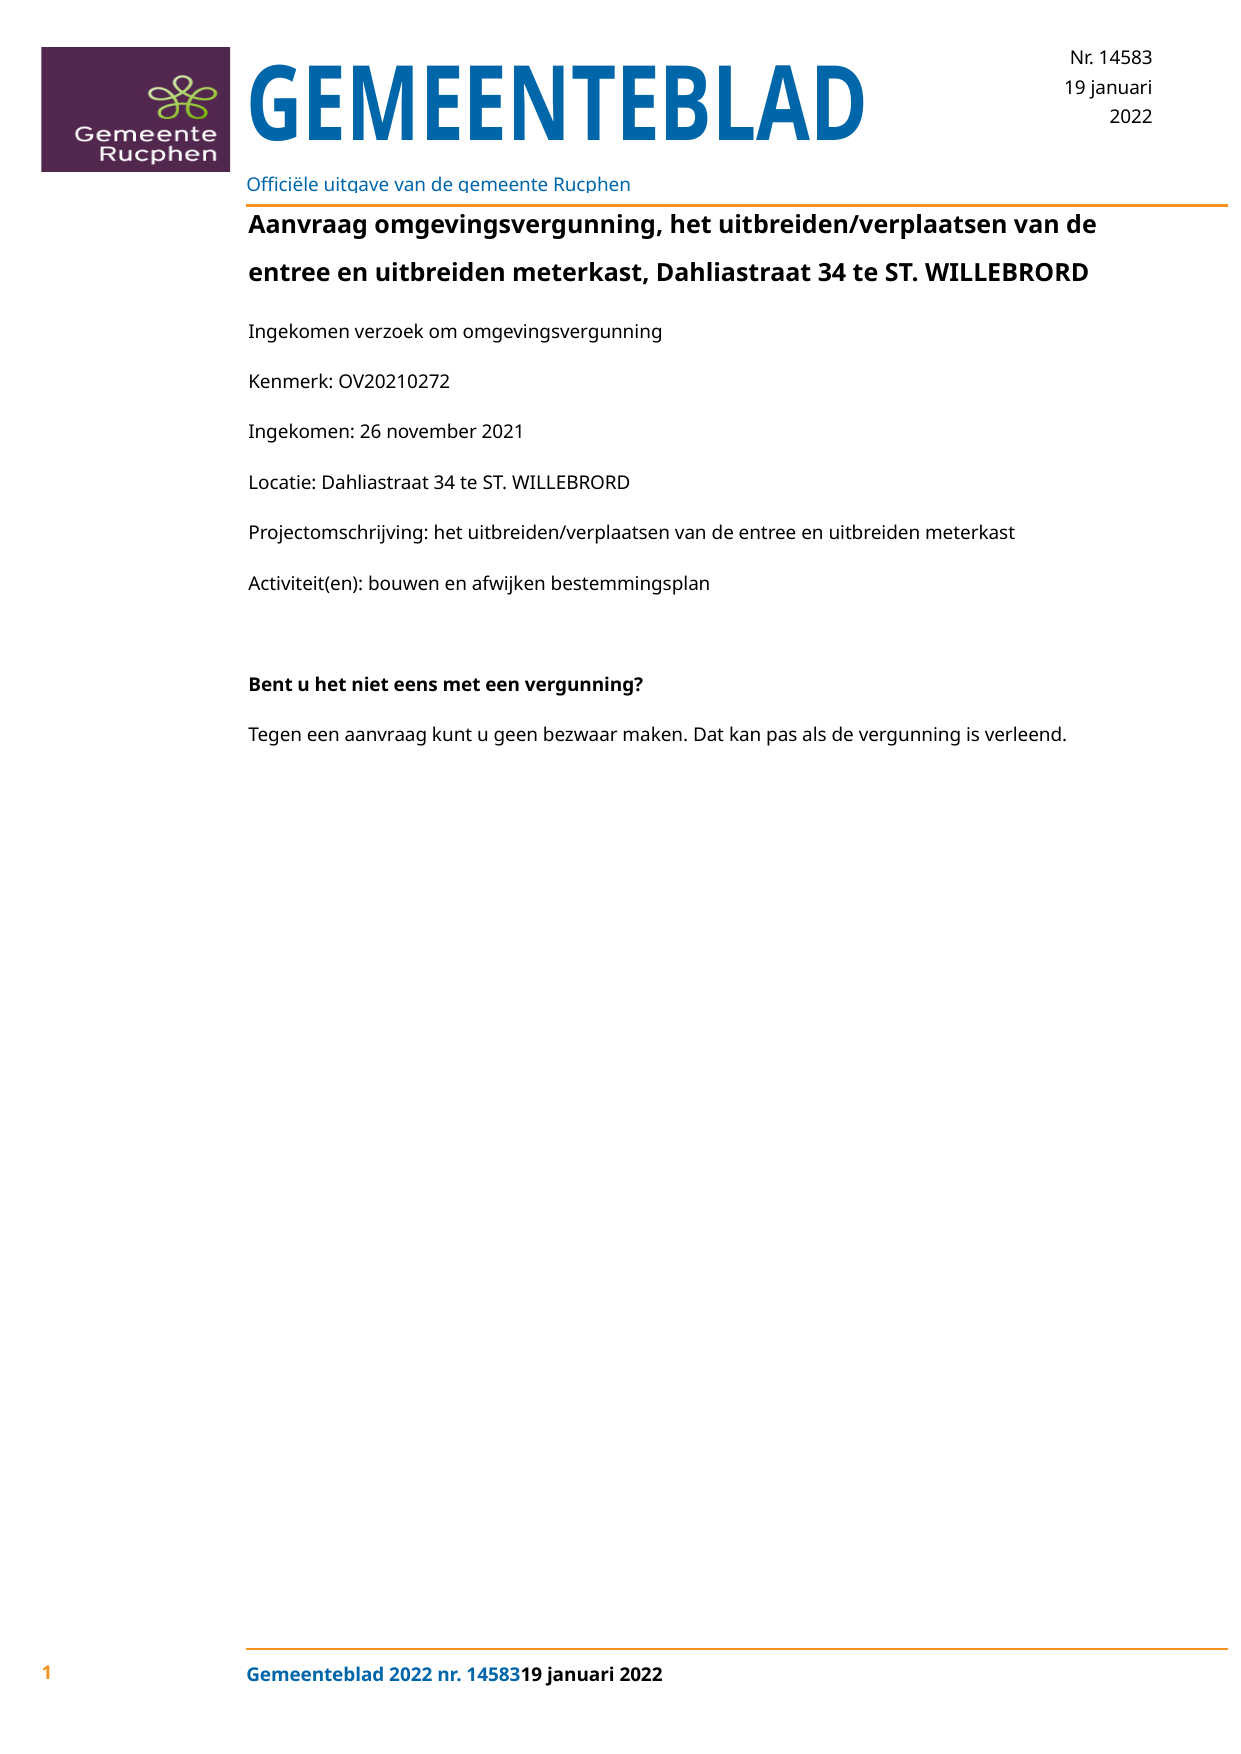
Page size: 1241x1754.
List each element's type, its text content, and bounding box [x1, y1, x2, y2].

text Bent u het niet eens met een vergunning? [248, 671, 1152, 697]
text Ingekomen: 26 november 2021 [248, 419, 1152, 444]
text Kenmerk: OV20210272 [248, 368, 1152, 394]
text Projectomschrijving: het uitbreiden/verplaatsen van de entree en uitbreiden meterkast [248, 519, 1152, 545]
text Tegen een aanvraag kunt u geen bezwaar maken. Dat kan pas als de vergunning is verleend. [248, 721, 1152, 747]
picture [41, 47, 231, 172]
text Locatie: Dahliastraat 34 te ST. WILLEBRORD [248, 469, 1152, 495]
text Ingekomen verzoek om omgevingsvergunning [248, 318, 1152, 344]
text Activiteit(en): bouwen en afwijken bestemmingsplan [248, 570, 1152, 596]
text Aanvraag omgevingsvergunning, het uitbreiden/verplaatsen van de entree en uitbreiden meterkast, Dahliastraat 34 te ST. WILLEBRORD [248, 207, 1152, 288]
